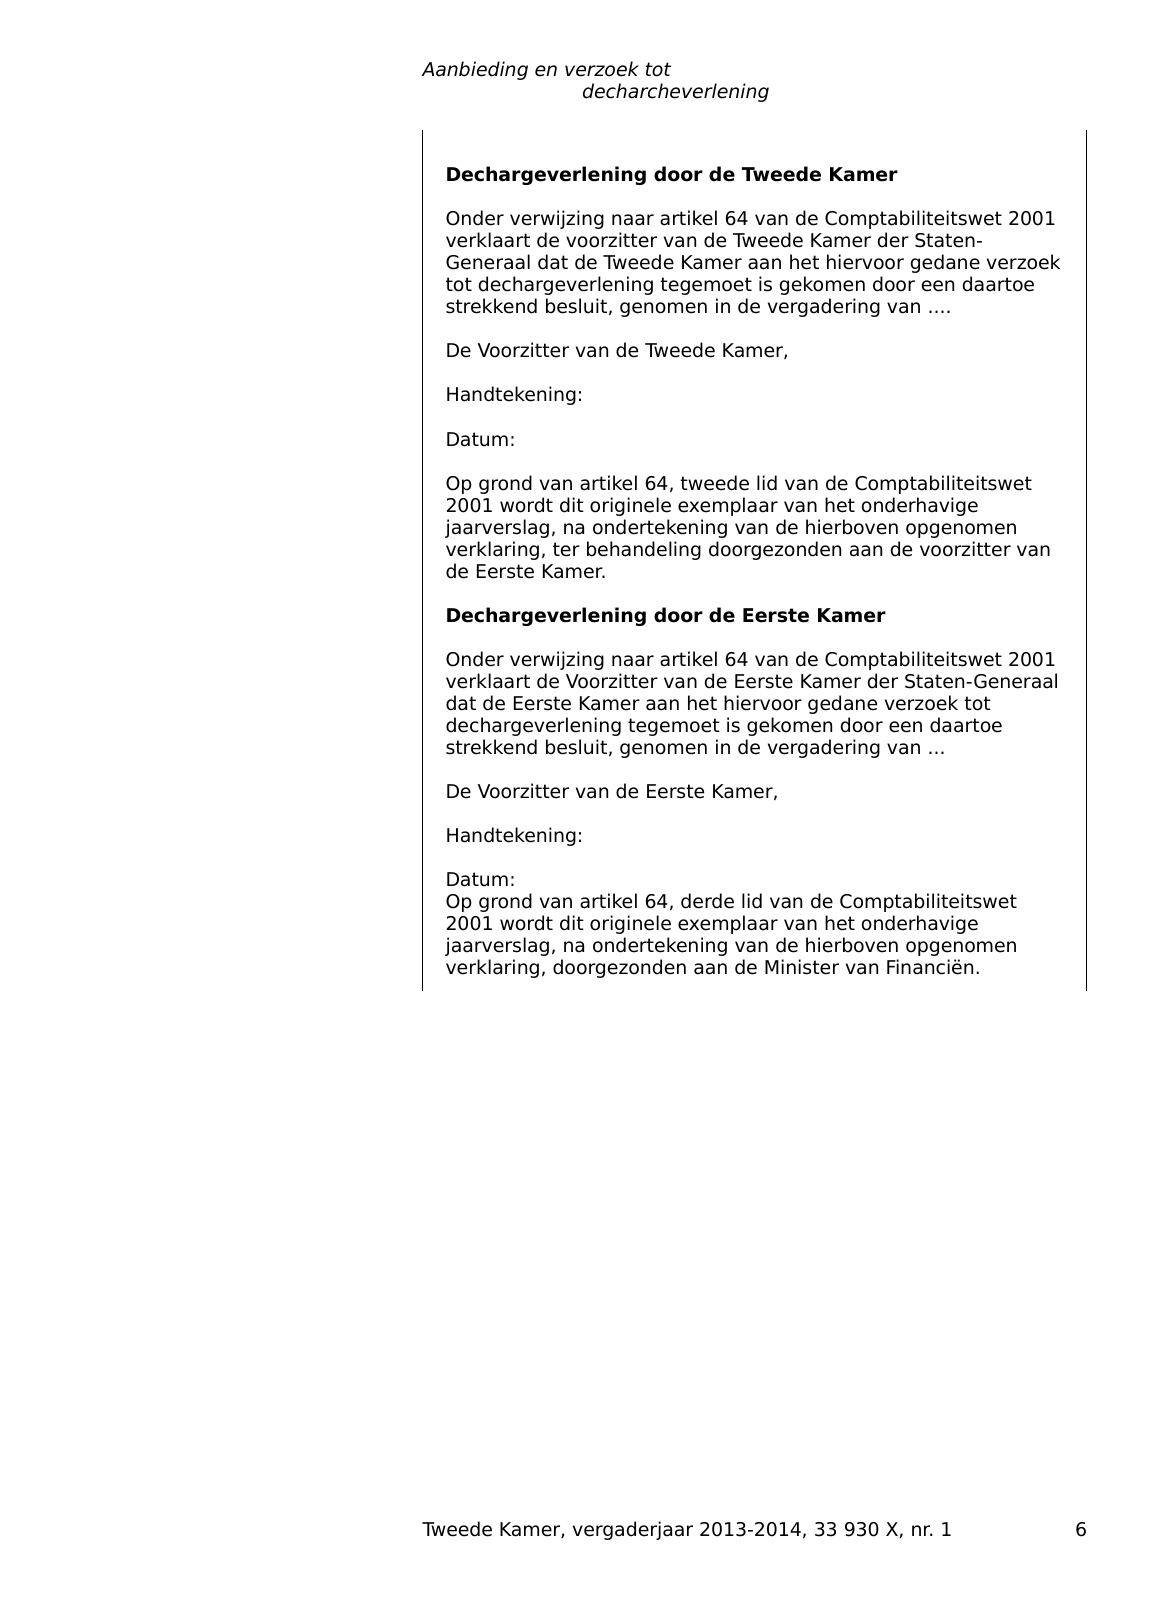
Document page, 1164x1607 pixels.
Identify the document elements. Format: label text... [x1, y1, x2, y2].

table_header Dechargeverlening door de Tweede Kamer Onder verwijzing naar artikel 64 van de Comptabiliteitswet 2001 verklaart de voorzitter van de Tweede Kamer der Staten-Generaal dat de Tweede Kamer aan het hiervoor gedane verzoek tot dechargeverlening tegemoet is gekomen door een daartoe strekkend besluit, genomen in de vergadering van .... De Voorzitter van de Tweede Kamer, Handtekening: Datum: Op grond van artikel 64, tweede lid van de Comptabiliteitswet 2001 wordt dit originele exemplaar van het onderhavige jaarverslag, na ondertekening van de hierboven opgenomen verklaring, ter behandeling doorgezonden aan de voorzitter van de Eerste Kamer. Dechargeverlening door de Eerste Kamer Onder verwijzing naar artikel 64 van de Comptabiliteitswet 2001 verklaart de Voorzitter van de Eerste Kamer der Staten-Generaal dat de Eerste Kamer aan het hiervoor gedane verzoek tot dechargeverlening tegemoet is gekomen door een daartoe strekkend besluit, genomen in de vergadering van ... De Voorzitter van de Eerste Kamer, Handtekening: Datum: Op grond van artikel 64, derde lid van de Comptabiliteitswet 2001 wordt dit originele exemplaar van het onderhavige jaarverslag, na ondertekening van de hierboven opgenomen verklaring, doorgezonden aan de Minister van Financiën. [423, 130, 1086, 991]
